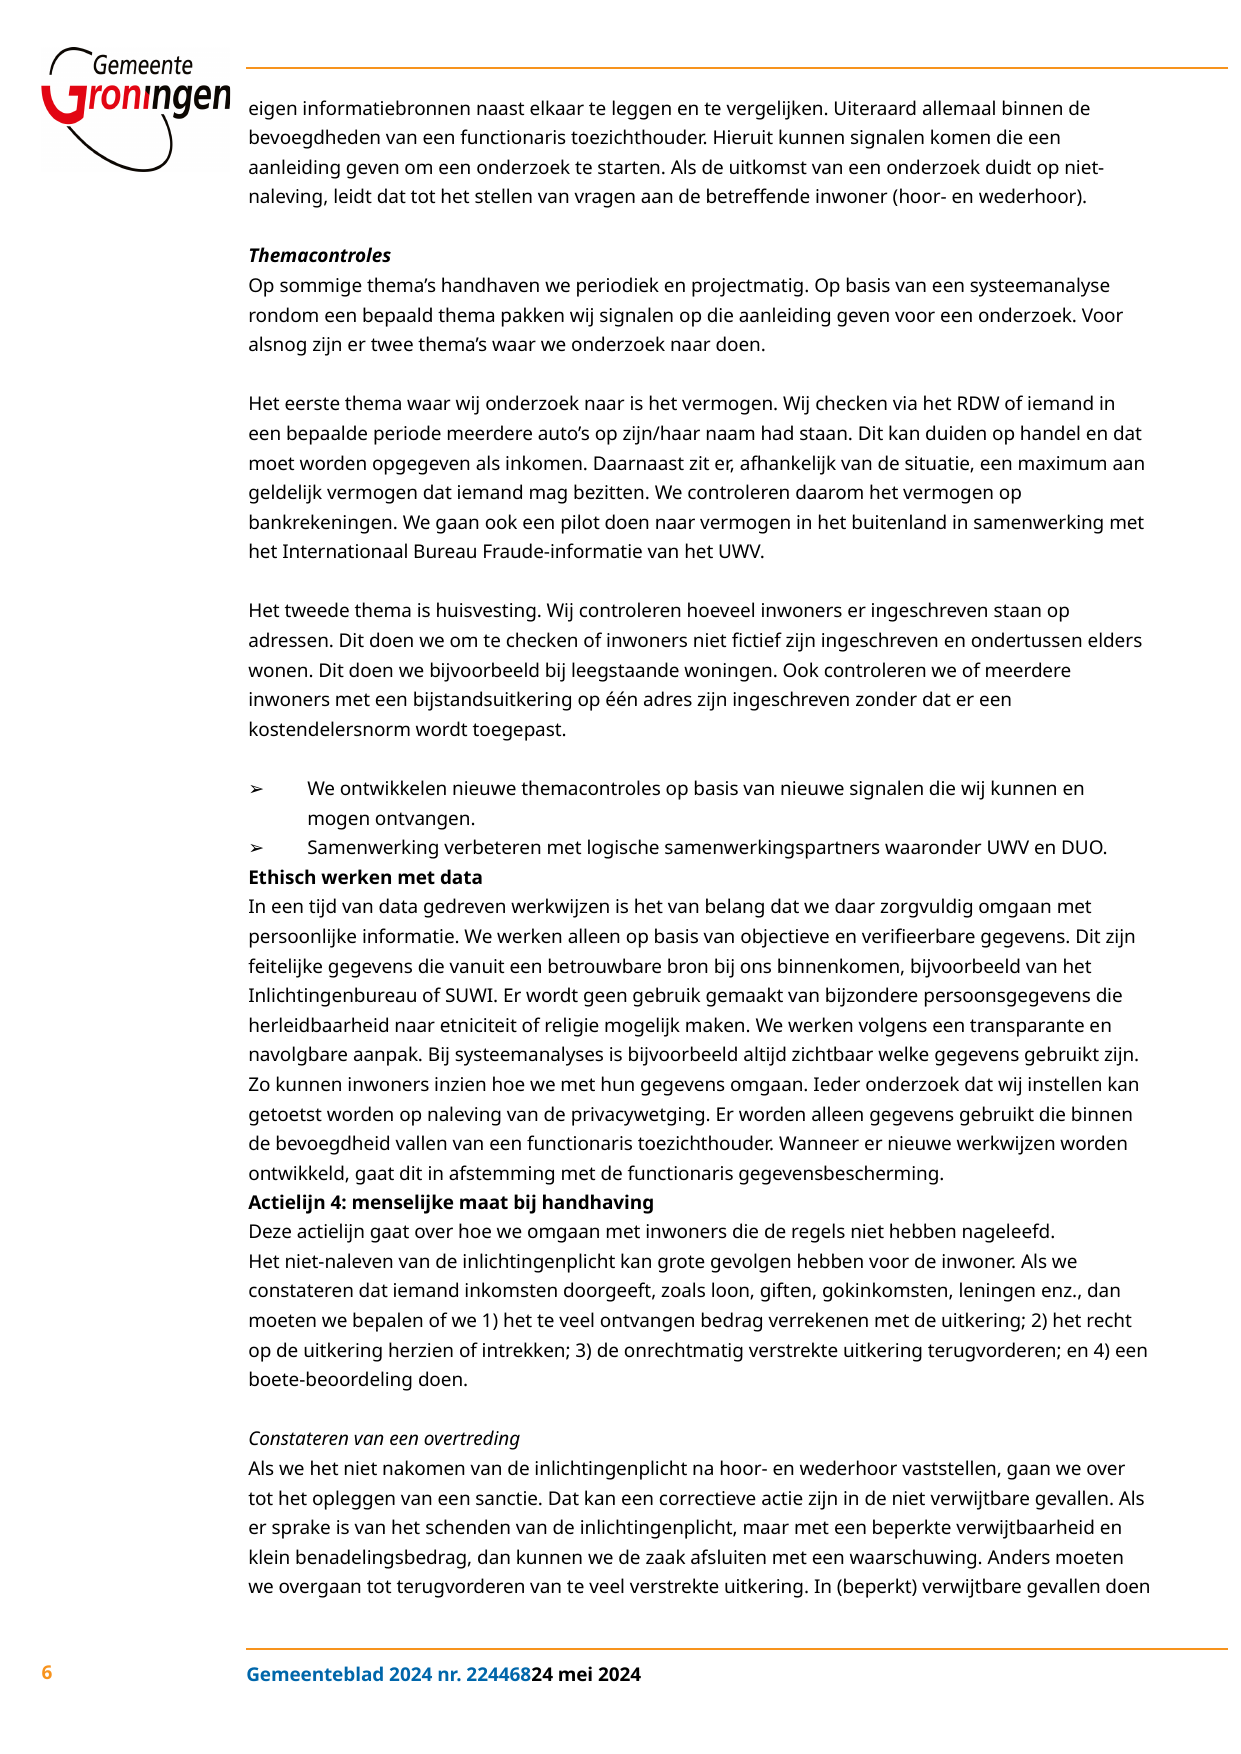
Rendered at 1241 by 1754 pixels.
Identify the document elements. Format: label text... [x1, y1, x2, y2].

text eigen informatiebronnen naast elkaar te leggen en te vergelijken. Uiteraard allemaal binnen de bevoegdheden van een functionaris toezichthouder. Hieruit kunnen signalen komen die een aanleiding geven om een onderzoek te starten. Als de uitkomst van een onderzoek duidt op niet-naleving, leidt dat tot het stellen van vragen aan de betreffende inwoner (hoor- en wederhoor). [248, 95, 1152, 209]
picture [41, 47, 231, 172]
text Het tweede thema is huisvesting. Wij controleren hoeveel inwoners er ingeschreven staan op adressen. Dit doen we om te checken of inwoners niet fictief zijn ingeschreven en ondertussen elders wonen. Dit doen we bijvoorbeeld bij leegstaande woningen. Ook controleren we of meerdere inwoners met een bijstandsuitkering op één adres zijn ingeschreven zonder dat er een kostendelersnorm wordt toegepast. [248, 598, 1152, 742]
text Constateren van een overtreding [248, 1426, 1152, 1451]
text Als we het niet nakomen van de inlichtingenplicht na hoor- en wederhoor vaststellen, gaan we over tot het opleggen van een sanctie. Dat kan een correctieve actie zijn in de niet verwijtbare gevallen. Als er sprake is van het schenden van de inlichtingenplicht, maar met een beperkte verwijtbaarheid en klein benadelingsbedrag, dan kunnen we de zaak afsluiten met een waarschuwing. Anders moeten we overgaan tot terugvorderen van te veel verstrekte uitkering. In (beperkt) verwijtbare gevallen doen [248, 1455, 1152, 1599]
text Het niet-naleven van de inlichtingenplicht kan grote gevolgen hebben voor de inwoner. Als we constateren dat iemand inkomsten doorgeeft, zoals loon, giften, gokinkomsten, leningen enz., dan moeten we bepalen of we 1) het te veel ontvangen bedrag verrekenen met de uitkering; 2) het recht op de uitkering herzien of intrekken; 3) de onrechtmatig verstrekte uitkering terugvorderen; en 4) een boete-beoordeling doen. [248, 1248, 1152, 1392]
list Samenwerking verbeteren met logische samenwerkingspartners waaronder UWV en DUO. [248, 834, 1152, 860]
text Actielijn 4: menselijke maat bij handhaving [248, 1189, 1152, 1214]
text Themacontroles [248, 243, 1152, 268]
text Het eerste thema waar wij onderzoek naar is het vermogen. Wij checken via het RDW of iemand in een bepaalde periode meerdere auto’s op zijn/haar naam had staan. Dit kan duiden op handel en dat moet worden opgegeven als inkomen. Daarnaast zit er, afhankelijk van de situatie, een maximum aan geldelijk vermogen dat iemand mag bezitten. We controleren daarom het vermogen op bankrekeningen. We gaan ook een pilot doen naar vermogen in het buitenland in samenwerking met het Internationaal Bureau Fraude-informatie van het UWV. [248, 391, 1152, 564]
table_header Ethisch werken met data In een tijd van data gedreven werkwijzen is het van belang dat we daar zorgvuldig omgaan met persoonlijke informatie. We werken alleen op basis van objectieve en verifieerbare gegevens. Dit zijn feitelijke gegevens die vanuit een betrouwbare bron bij ons binnenkomen, bijvoorbeeld van het Inlichtingenbureau of SUWI. Er wordt geen gebruik gemaakt van bijzondere persoonsgegevens die herleidbaarheid naar etniciteit of religie mogelijk maken. We werken volgens een transparante en navolgbare aanpak. Bij systeemanalyses is bijvoorbeeld altijd zichtbaar welke gegevens gebruikt zijn. Zo kunnen inwoners inzien hoe we met hun gegevens omgaan. Ieder onderzoek dat wij instellen kan getoetst worden op naleving van de privacywetging. Er worden alleen gegevens gebruikt die binnen de bevoegdheid vallen van een functionaris toezichthouder. Wanneer er nieuwe werkwijzen worden ontwikkeld, gaat dit in afstemming met de functionaris gegevensbescherming. [248, 864, 1152, 1186]
text Deze actielijn gaat over hoe we omgaan met inwoners die de regels niet hebben nageleefd. [248, 1218, 1152, 1244]
text Op sommige thema’s handhaven we periodiek en projectmatig. Op basis van een systeemanalyse rondom een bepaald thema pakken wij signalen op die aanleiding geven voor een onderzoek. Voor alsnog zijn er twee thema’s waar we onderzoek naar doen. [248, 272, 1152, 357]
list We ontwikkelen nieuwe themacontroles op basis van nieuwe signalen die wij kunnen en mogen ontvangen. [248, 775, 1152, 831]
